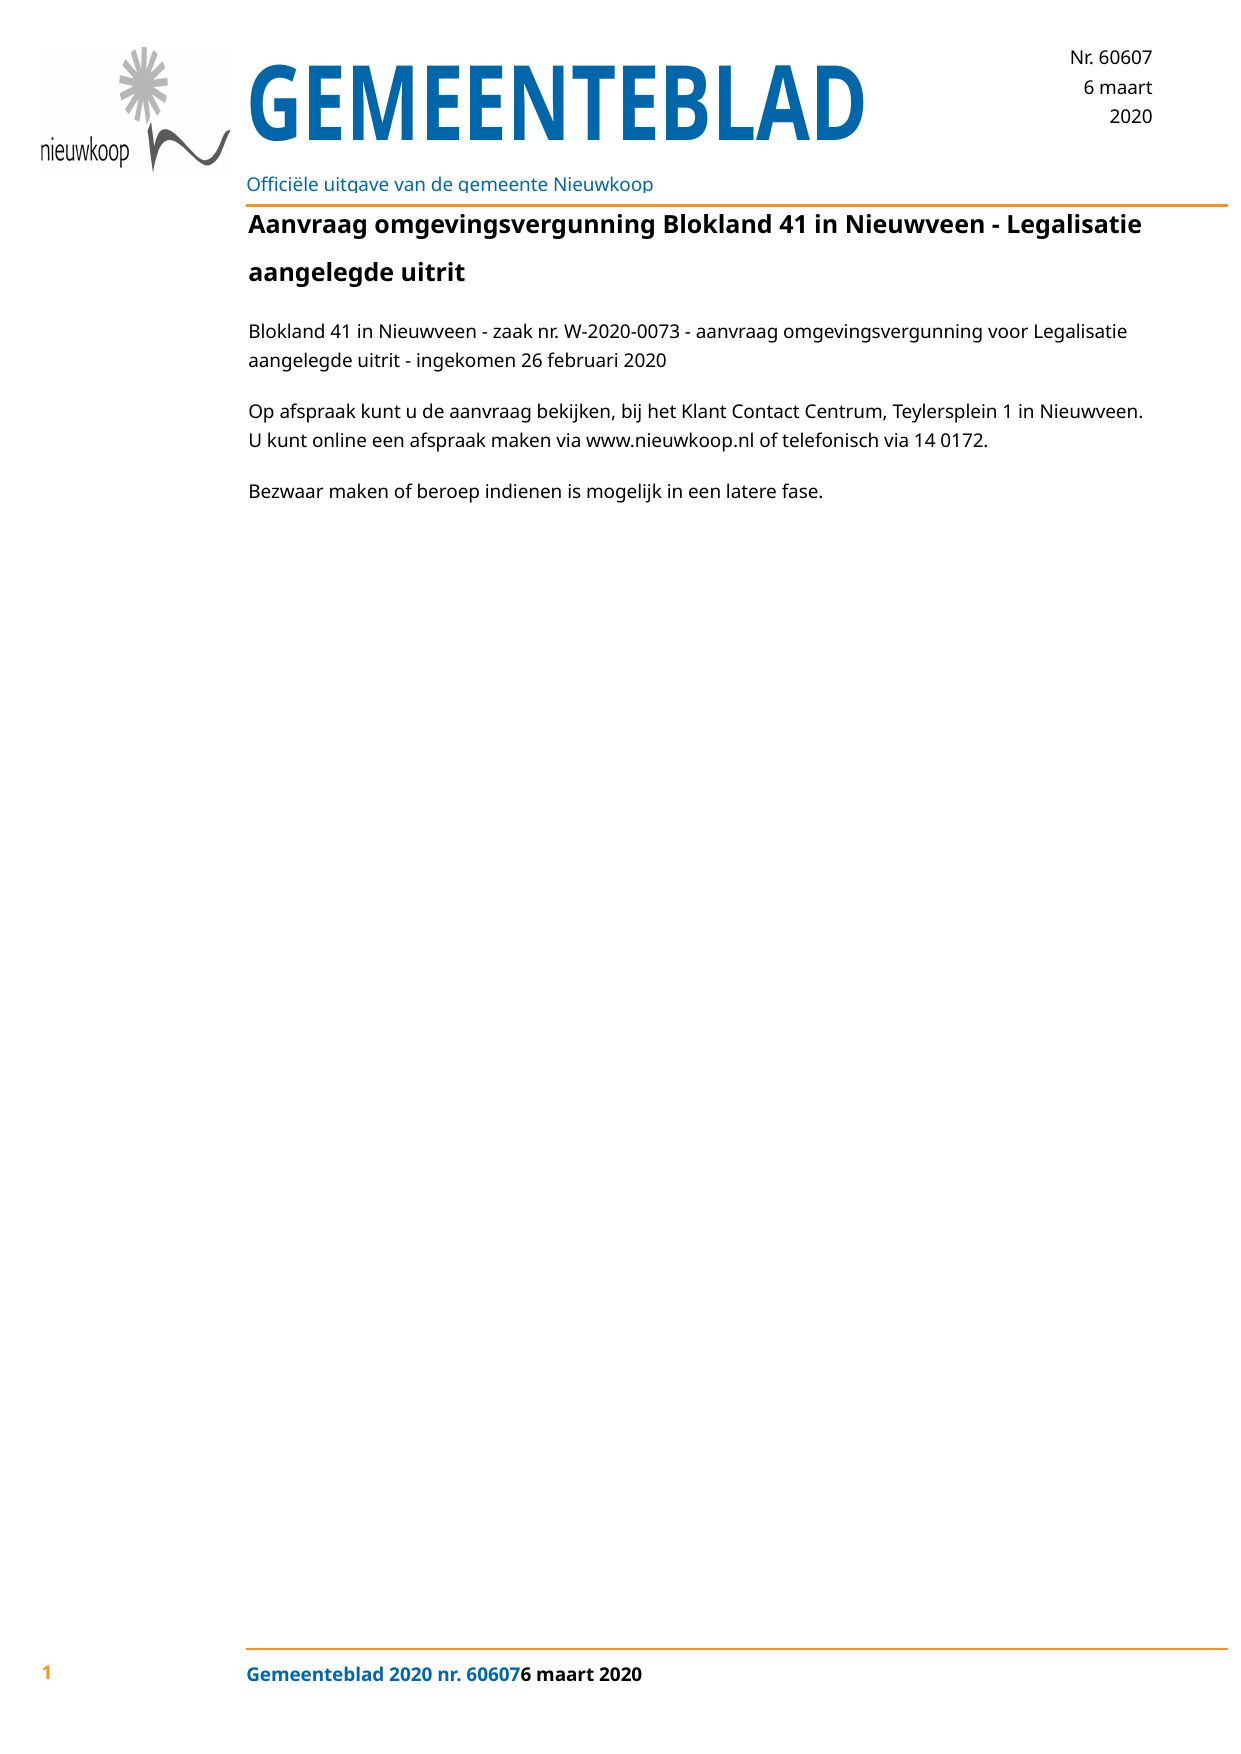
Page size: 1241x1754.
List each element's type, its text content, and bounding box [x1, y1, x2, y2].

text Blokland 41 in Nieuwveen - zaak nr. W-2020-0073 - aanvraag omgevingsvergunning voor Legalisatie aangelegde uitrit - ingekomen 26 februari 2020 [248, 318, 1152, 373]
text Aanvraag omgevingsvergunning Blokland 41 in Nieuwveen - Legalisatie aangelegde uitrit [248, 207, 1152, 288]
text Bezwaar maken of beroep indienen is mogelijk in een latere fase. [248, 478, 1152, 504]
text Op afspraak kunt u de aanvraag bekijken, bij het Klant Contact Centrum, Teylersplein 1 in Nieuwveen. U kunt online een afspraak maken via www.nieuwkoop.nl of telefonisch via 14 0172. [248, 398, 1152, 453]
picture [41, 47, 231, 172]
